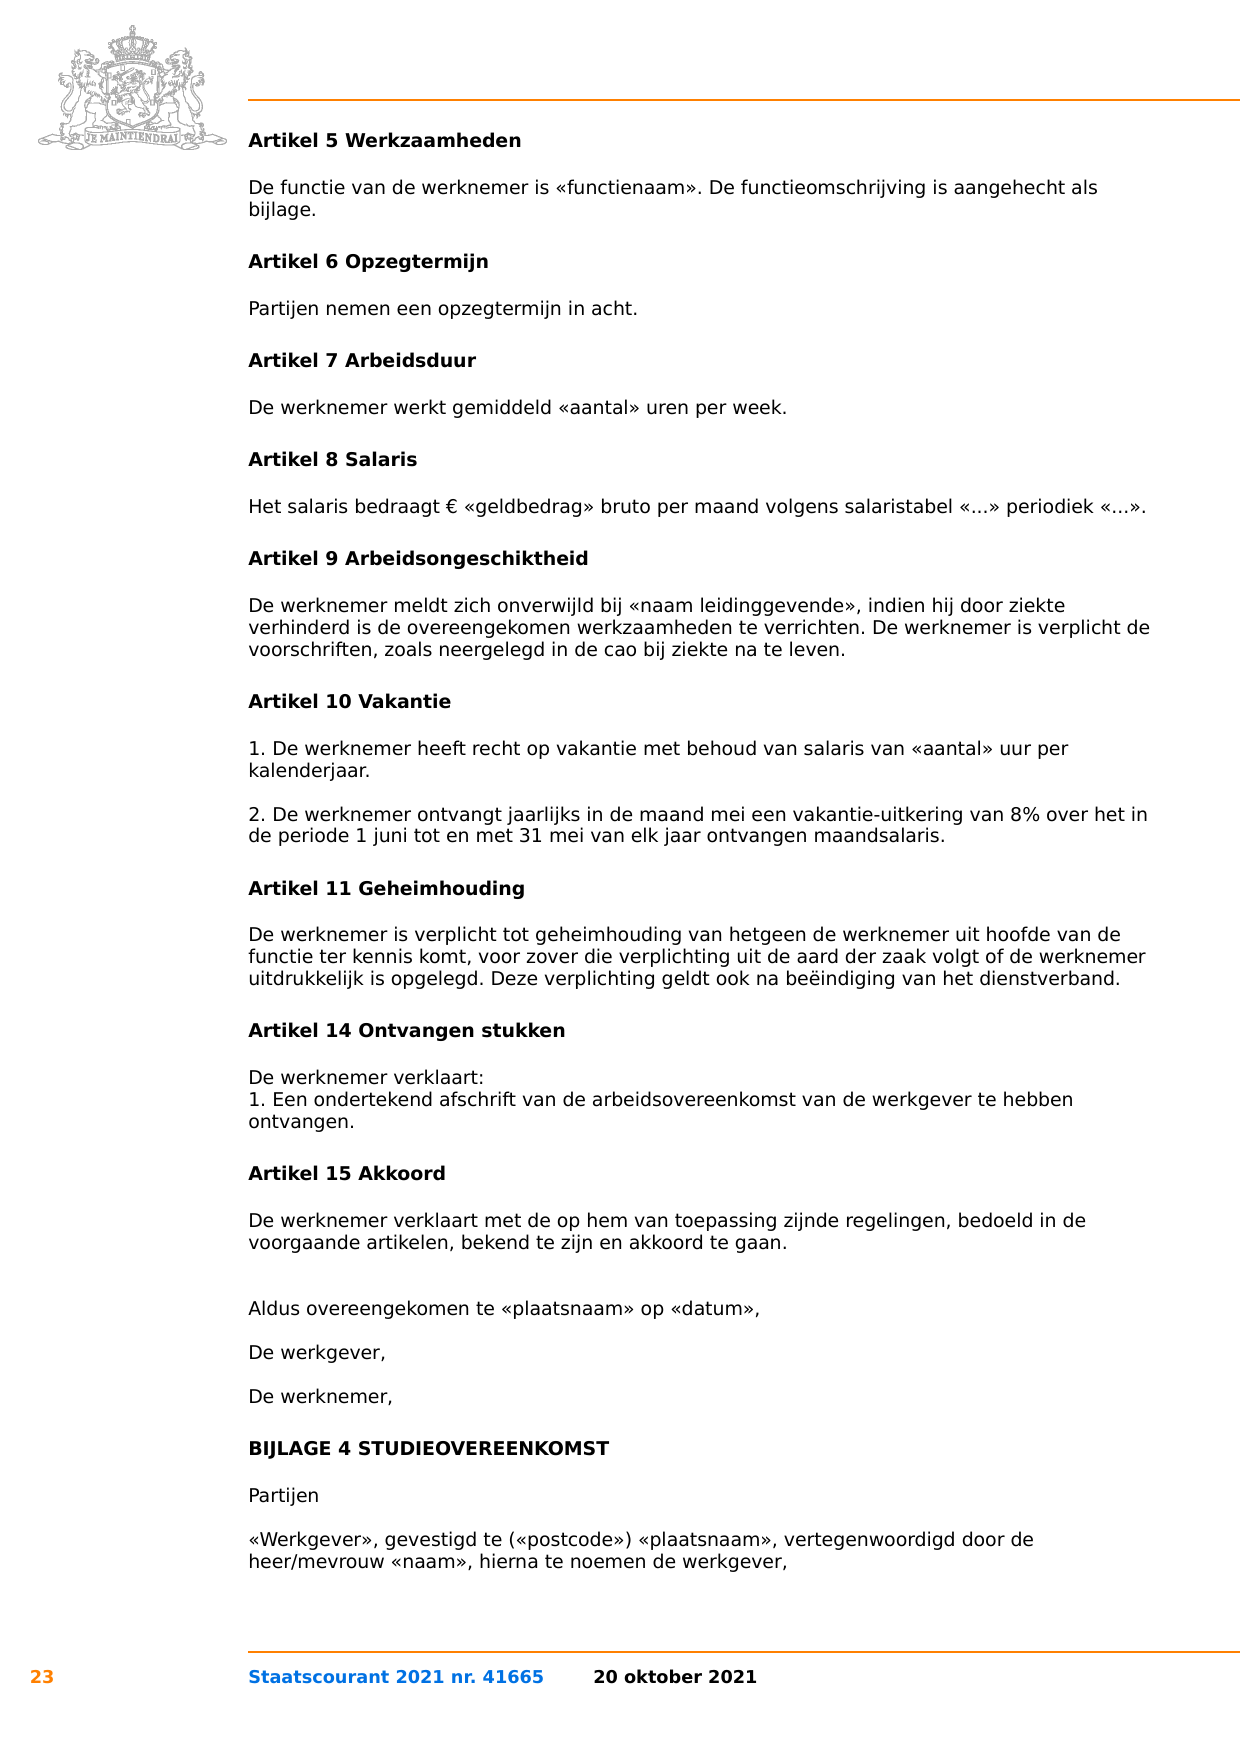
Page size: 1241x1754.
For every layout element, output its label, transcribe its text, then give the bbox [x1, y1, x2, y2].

text De werknemer, [248, 1386, 1163, 1408]
subtitle Artikel 10 Vakantie [248, 691, 1163, 713]
text Het salaris bedraagt € «geldbedrag» bruto per maand volgens salaristabel «...» periodiek «...». [248, 496, 1163, 518]
text De functie van de werknemer is «functienaam». De functieomschrijving is aangehecht als bijlage. [248, 177, 1163, 221]
subtitle Artikel 14 Ontvangen stukken [248, 1020, 1163, 1042]
text Aldus overeengekomen te «plaatsnaam» op «datum», [248, 1298, 1163, 1320]
subtitle Artikel 6 Opzegtermijn [248, 251, 1163, 273]
text De werknemer verklaart met de op hem van toepassing zijnde regelingen, bedoeld in de voorgaande artikelen, bekend te zijn en akkoord te gaan. [248, 1210, 1163, 1254]
text 1. Een ondertekend afschrift van de arbeidsovereenkomst van de werkgever te hebben ontvangen. [248, 1089, 1163, 1133]
subtitle BIJLAGE 4 STUDIEOVEREENKOMST [248, 1438, 1163, 1460]
subtitle Artikel 9 Arbeidsongeschiktheid [248, 548, 1163, 570]
subtitle Artikel 11 Geheimhouding [248, 877, 1163, 899]
text De werknemer is verplicht tot geheimhouding van hetgeen de werknemer uit hoofde van de functie ter kennis komt, voor zover die verplichting uit de aard der zaak volgt of de werknemer uitdrukkelijk is opgelegd. Deze verplichting geldt ook na beëindiging van het dienstverband. [248, 924, 1163, 990]
text 2. De werknemer ontvangt jaarlijks in de maand mei een vakantie-uitkering van 8% over het in de periode 1 juni tot en met 31 mei van elk jaar ontvangen maandsalaris. [248, 803, 1163, 847]
text De werknemer werkt gemiddeld «aantal» uren per week. [248, 397, 1163, 419]
text Partijen [248, 1485, 1163, 1507]
subtitle Artikel 5 Werkzaamheden [248, 130, 1163, 152]
subtitle Artikel 7 Arbeidsduur [248, 350, 1163, 372]
subtitle Artikel 15 Akkoord [248, 1163, 1163, 1185]
text De werknemer meldt zich onverwijld bij «naam leidinggevende», indien hij door ziekte verhinderd is de overeengekomen werkzaamheden te verrichten. De werknemer is verplicht de voorschriften, zoals neergelegd in de cao bij ziekte na te leven. [248, 595, 1163, 661]
text Partijen nemen een opzegtermijn in acht. [248, 298, 1163, 320]
picture [38, 25, 227, 150]
text De werkgever, [248, 1342, 1163, 1364]
subtitle Artikel 8 Salaris [248, 449, 1163, 471]
text 1. De werknemer heeft recht op vakantie met behoud van salaris van «aantal» uur per kalenderjaar. [248, 738, 1163, 782]
text «Werkgever», gevestigd te («postcode») «plaatsnaam», vertegenwoordigd door de heer/mevrouw «naam», hierna te noemen de werkgever, [248, 1528, 1163, 1572]
text De werknemer verklaart: [248, 1067, 1163, 1089]
